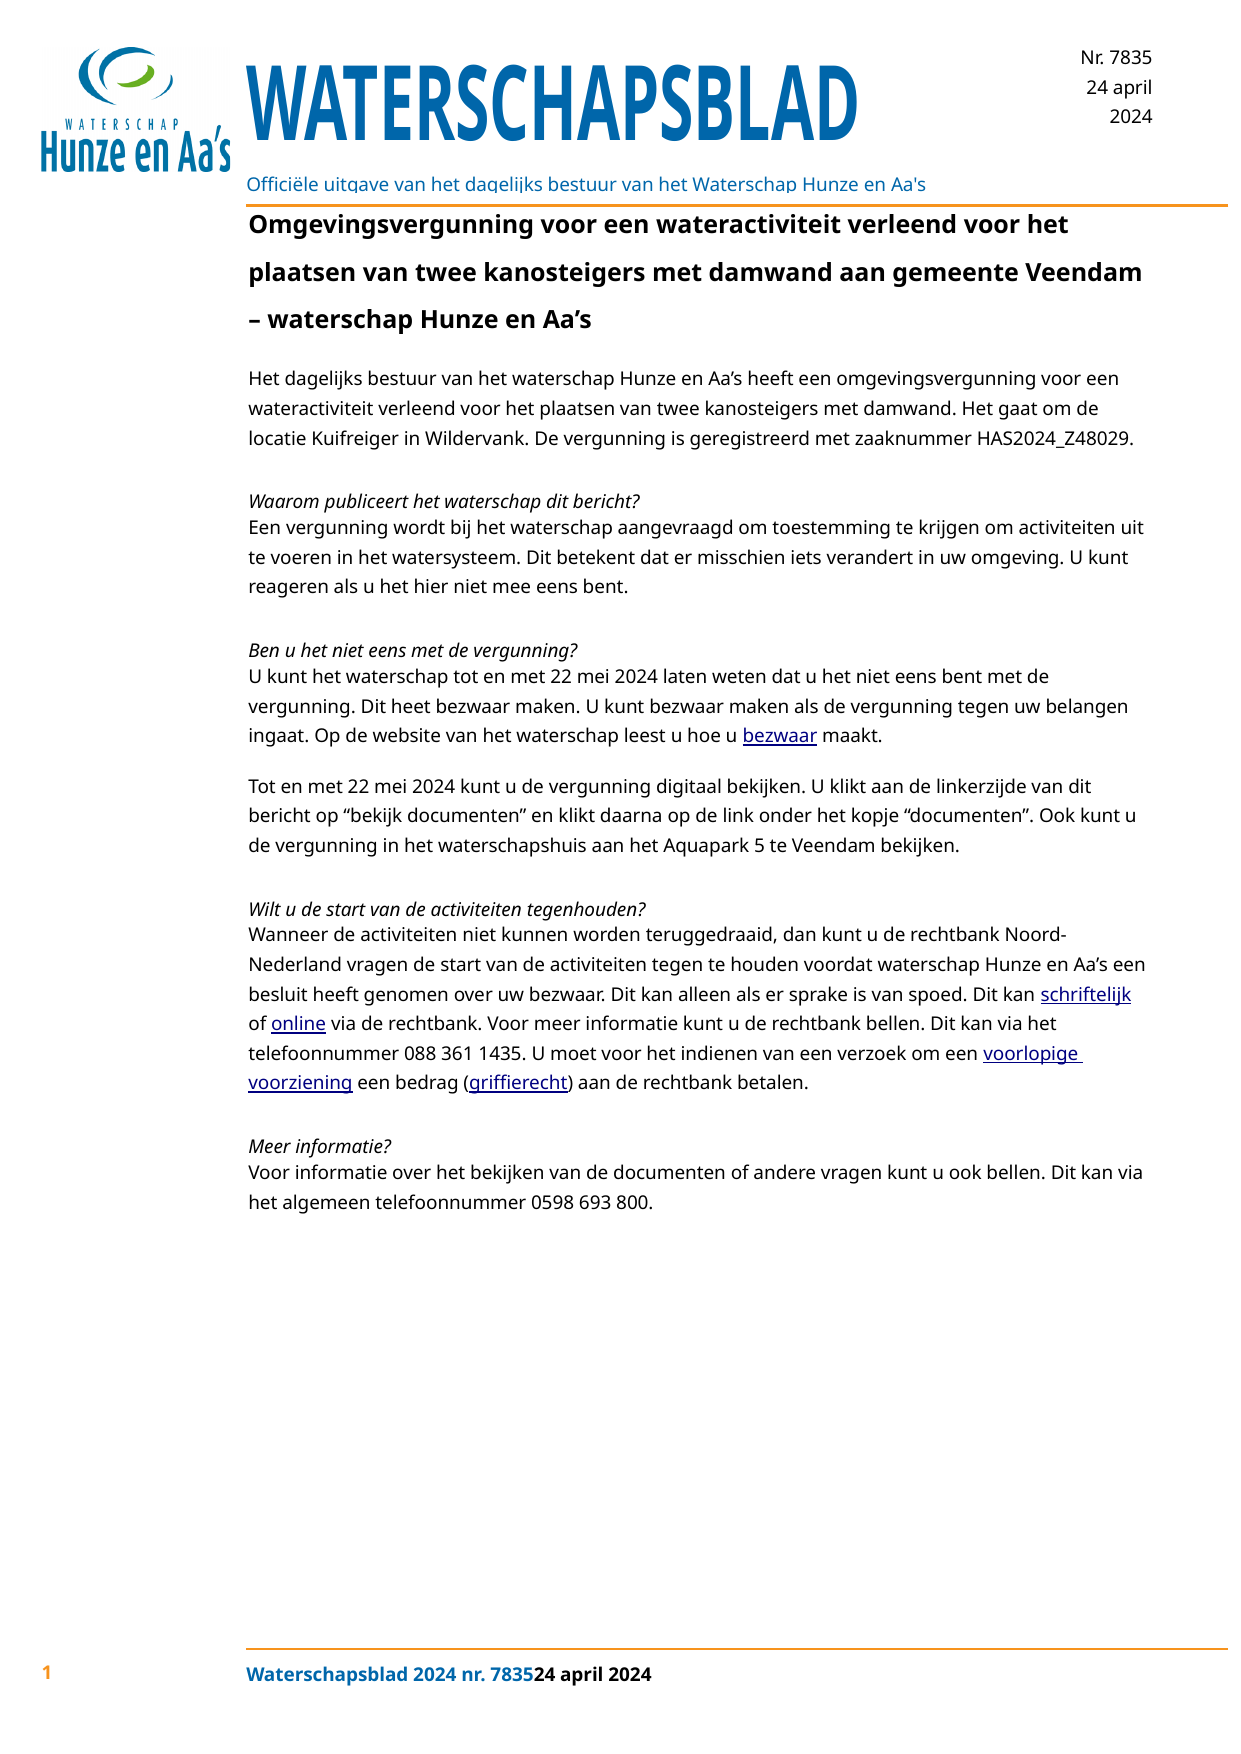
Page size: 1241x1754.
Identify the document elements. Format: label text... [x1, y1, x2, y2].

text Ben u het niet eens met de vergunning? [248, 637, 1152, 663]
text Wilt u de start van de activiteiten tegenhouden? [248, 896, 1152, 922]
text Voor informatie over het bekijken van de documenten of andere vragen kunt u ook bellen. Dit kan via het algemeen telefoonnummer 0598 693 800. [248, 1159, 1152, 1214]
text Omgevingsvergunning voor een wateractiviteit verleend voor het plaatsen van twee kanosteigers met damwand aan gemeente Veendam – waterschap Hunze en Aa’s [248, 207, 1152, 336]
picture [183, 163, 191, 172]
text Waarom publiceert het waterschap dit bericht? [248, 489, 1152, 514]
text Tot en met 22 mei 2024 kunt u de vergunning digitaal bekijken. U klikt aan de linkerzijde van dit bericht op “bekijk documenten” en klikt daarna op de link onder het kopje “documenten”. Ook kunt u de vergunning in het waterschapshuis aan het Aquapark 5 te Veendam bekijken. [248, 773, 1152, 858]
text Een vergunning wordt bij het waterschap aangevraagd om toestemming te krijgen om activiteiten uit te voeren in het watersysteem. Dit betekent dat er misschien iets verandert in uw omgeving. U kunt reageren als u het hier niet mee eens bent. [248, 514, 1152, 599]
picture [226, 145, 231, 156]
text U kunt het waterschap tot en met 22 mei 2024 laten weten dat u het niet eens bent met de vergunning. Dit heet bezwaar maken. U kunt bezwaar maken als de vergunning tegen uw belangen ingaat. Op de website van het waterschap leest u hoe u bezwaar maakt. [248, 663, 1152, 748]
text Wanneer de activiteiten niet kunnen worden teruggedraaid, dan kunt u de rechtbank Noord-Nederland vragen de start van de activiteiten tegen te houden voordat waterschap Hunze en Aa’s een besluit heeft genomen over uw bezwaar. Dit kan alleen als er sprake is van spoed. Dit kan schriftelijk of online via de rechtbank. Voor meer informatie kunt u de rechtbank bellen. Dit kan via het telefoonnummer 088 361 1435. U moet voor het indienen van een verzoek om een voorlopige voorziening een bedrag (griffierecht) aan de rechtbank betalen. [248, 922, 1152, 1095]
picture [47, 154, 51, 172]
text Meer informatie? [248, 1133, 1152, 1159]
text Het dagelijks bestuur van het waterschap Hunze en Aa’s heeft een omgevingsvergunning voor een wateractiviteit verleend voor het plaatsen van twee kanosteigers met damwand. Het gaat om de locatie Kuifreiger in Wildervank. De vergunning is geregistreerd met zaaknummer HAS2024_Z48029. [248, 366, 1152, 450]
picture [41, 47, 231, 172]
